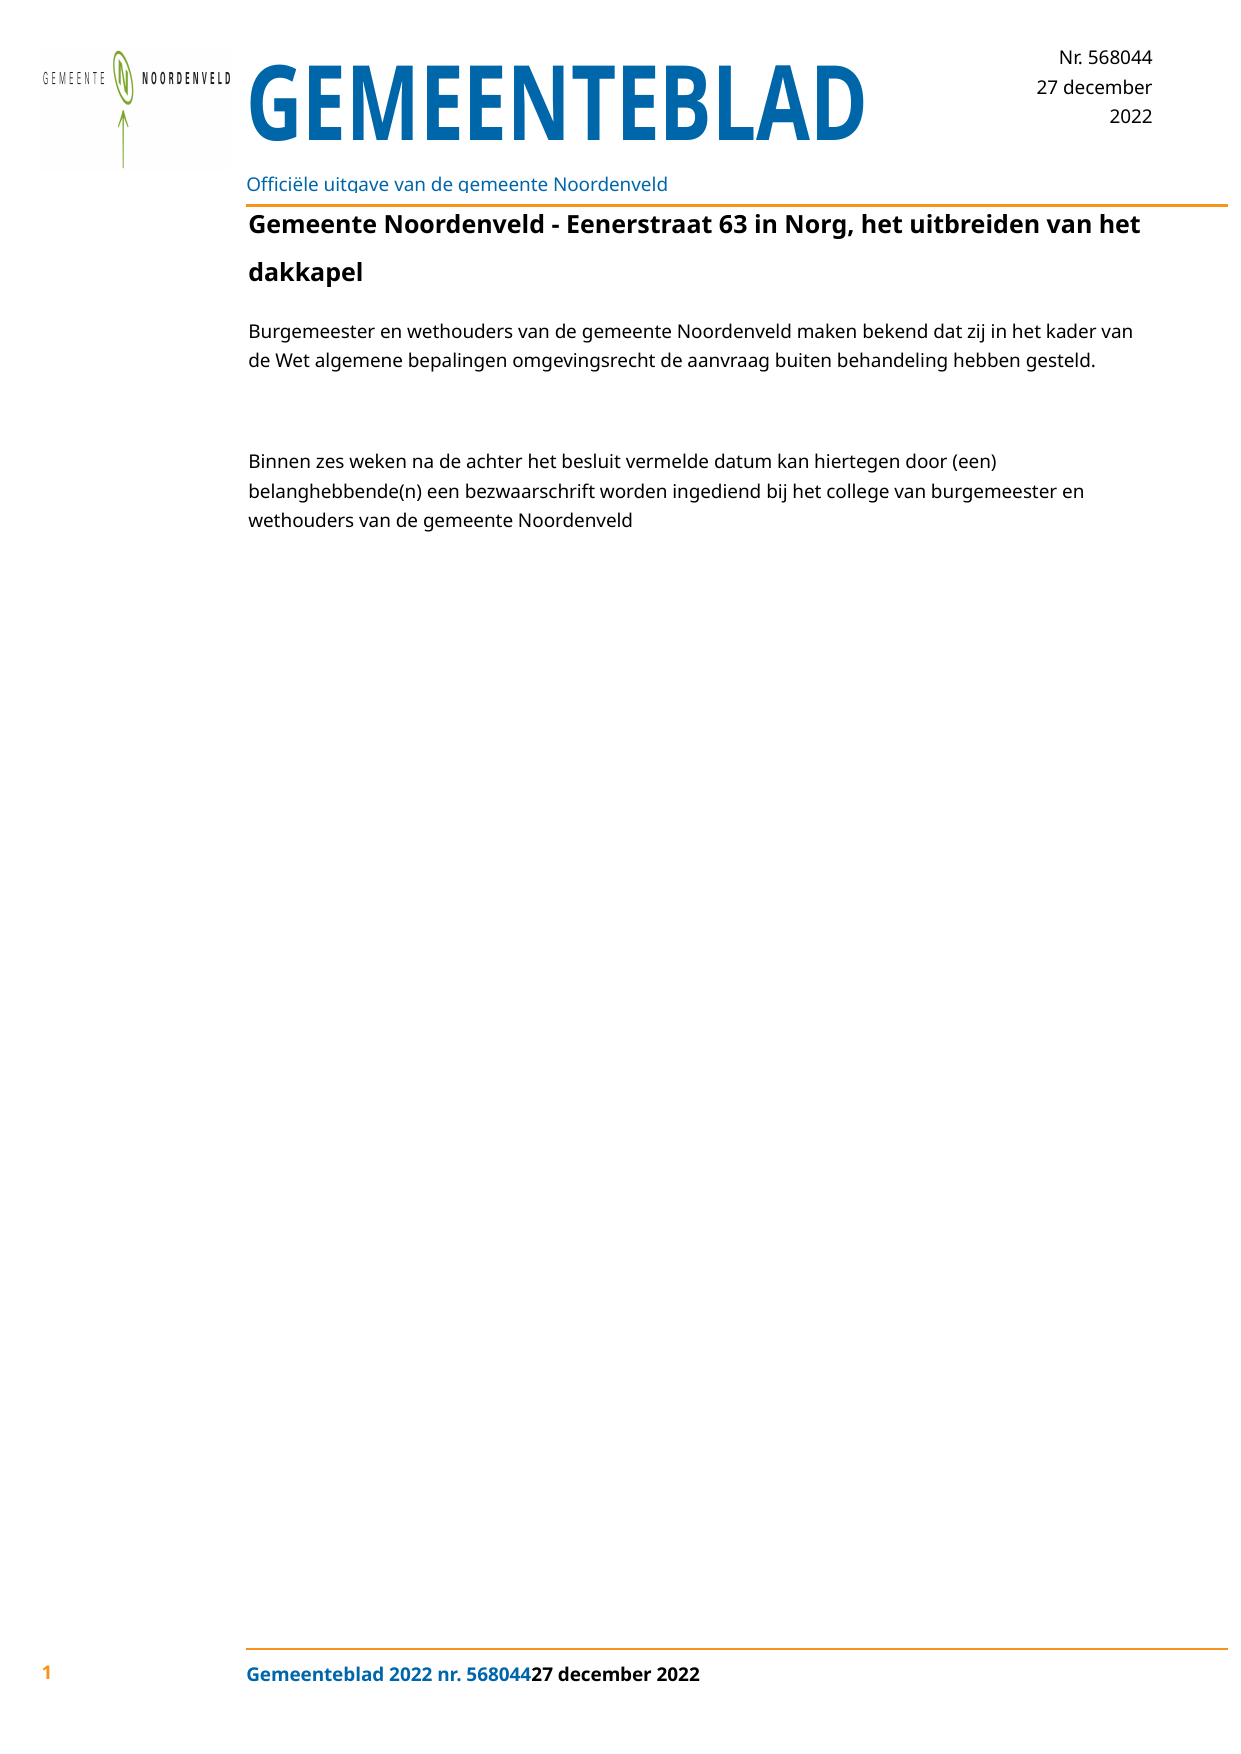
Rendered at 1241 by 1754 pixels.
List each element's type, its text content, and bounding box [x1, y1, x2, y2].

picture [41, 47, 231, 172]
text Burgemeester en wethouders van de gemeente Noordenveld maken bekend dat zij in het kader van de Wet algemene bepalingen omgevingsrecht de aanvraag buiten behandeling hebben gesteld. [248, 318, 1152, 373]
text Binnen zes weken na de achter het besluit vermelde datum kan hiertegen door (een) belanghebbende(n) een bezwaarschrift worden ingediend bij het college van burgemeester en wethouders van de gemeente Noordenveld [248, 448, 1152, 533]
text Gemeente Noordenveld - Eenerstraat 63 in Norg, het uitbreiden van het dakkapel [248, 207, 1152, 288]
